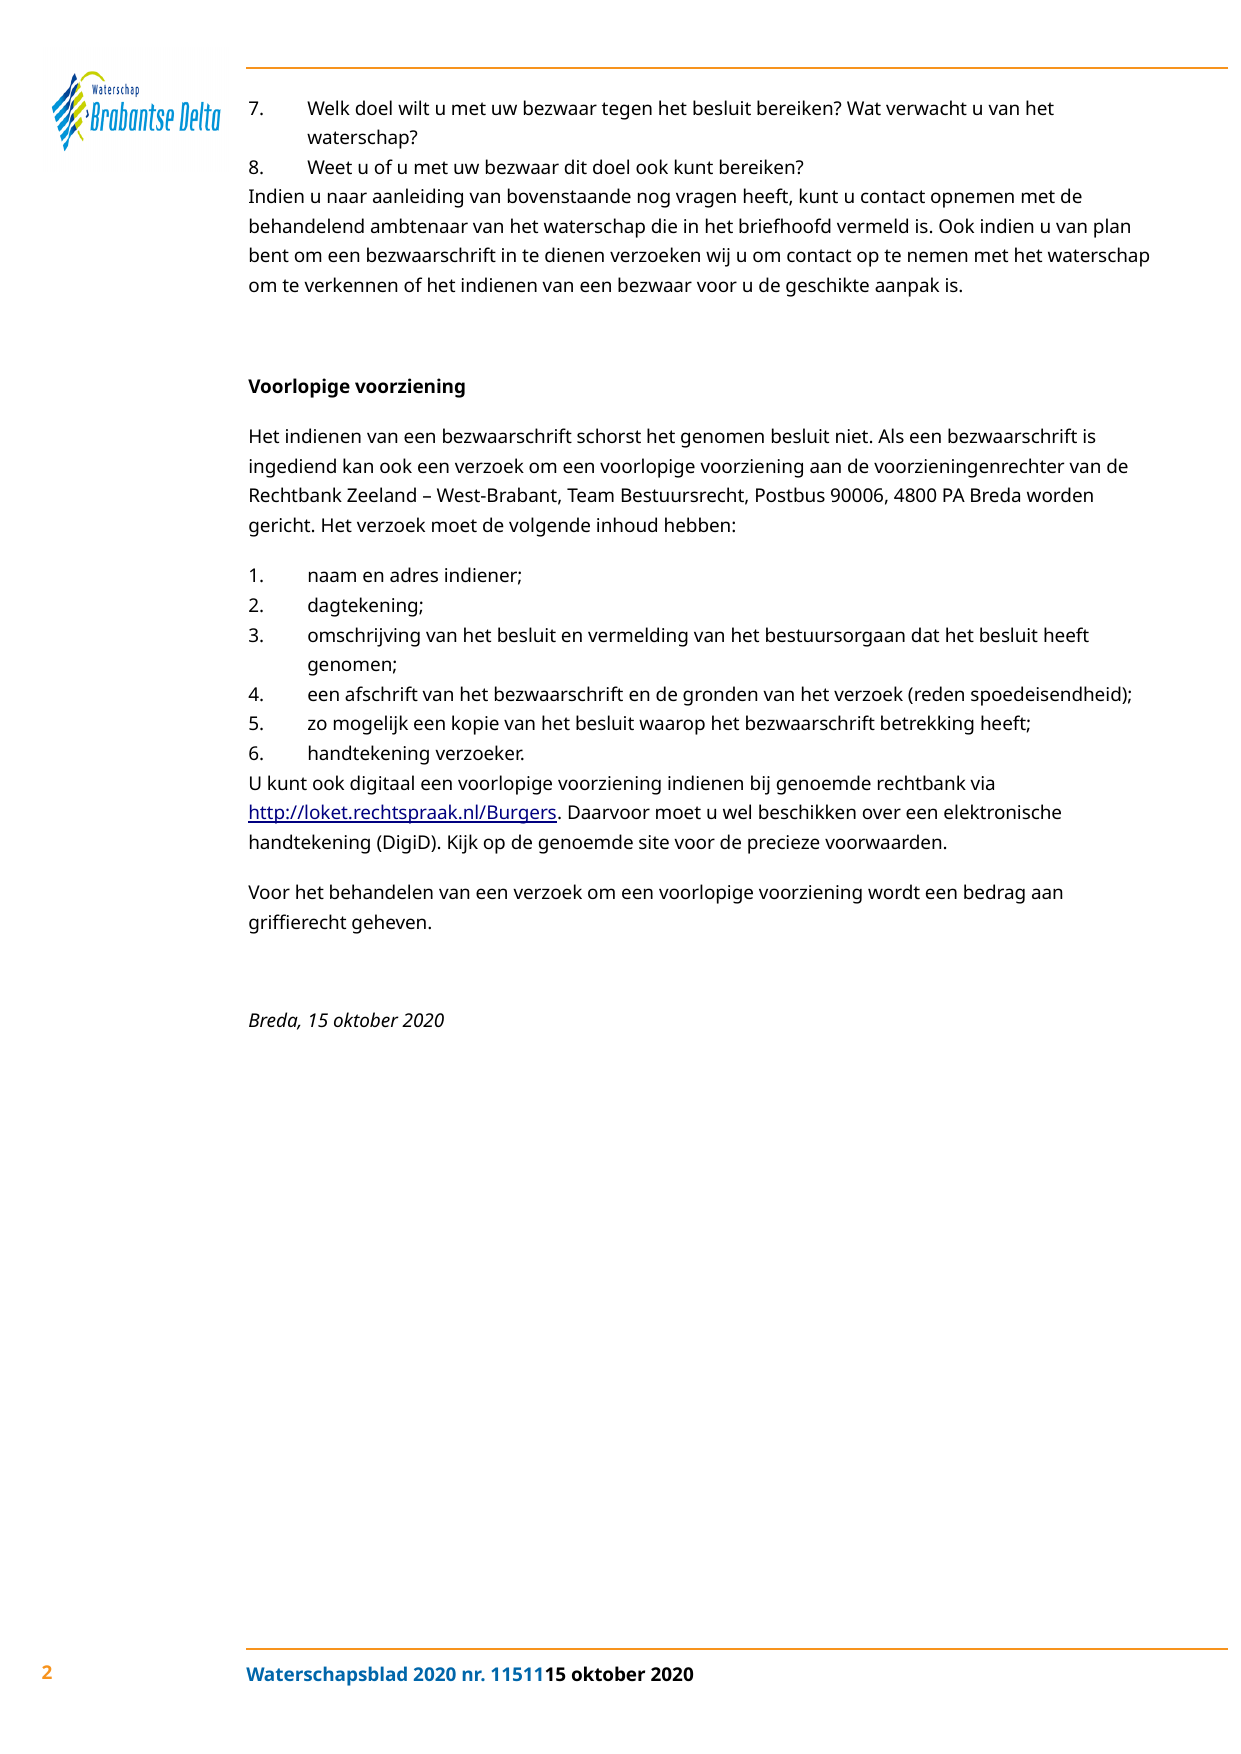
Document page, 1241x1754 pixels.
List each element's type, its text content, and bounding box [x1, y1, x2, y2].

list handtekening verzoeker. [248, 740, 1152, 766]
text Voorlopige voorziening [248, 373, 1152, 399]
list omschrijving van het besluit en vermelding van het bestuursorgaan dat het besluit heeft genomen; [248, 622, 1152, 677]
list naam en adres indiener; [248, 563, 1152, 588]
list Welk doel wilt u met uw bezwaar tegen het besluit bereiken? Wat verwacht u van het waterschap? [248, 95, 1152, 150]
text U kunt ook digitaal een voorlopige voorziening indienen bij genoemde rechtbank via http://loket.rechtspraak.nl/Burgers. Daarvoor moet u wel beschikken over een elektronische handtekening (DigiD). Kijk op de genoemde site voor de precieze voorwaarden. [248, 770, 1152, 855]
picture [41, 47, 231, 172]
text Indien u naar aanleiding van bovenstaande nog vragen heeft, kunt u contact opnemen met de behandelend ambtenaar van het waterschap die in het briefhoofd vermeld is. Ook indien u van plan bent om een bezwaarschrift in te dienen verzoeken wij u om contact op te nemen met het waterschap om te verkennen of het indienen van een bezwaar voor u de geschikte aanpak is. [248, 183, 1152, 298]
text Breda, 15 oktober 2020 [248, 1007, 1152, 1033]
text Voor het behandelen van een verzoek om een voorlopige voorziening wordt een bedrag aan griffierecht geheven. [248, 879, 1152, 935]
list dagtekening; [248, 592, 1152, 618]
list Weet u of u met uw bezwaar dit doel ook kunt bereiken? [248, 154, 1152, 180]
text Het indienen van een bezwaarschrift schorst het genomen besluit niet. Als een bezwaarschrift is ingediend kan ook een verzoek om een voorlopige voorziening aan de voorzieningenrechter van de Rechtbank Zeeland – West-Brabant, Team Bestuursrecht, Postbus 90006, 4800 PA Breda worden gericht. Het verzoek moet de volgende inhoud hebben: [248, 423, 1152, 538]
list zo mogelijk een kopie van het besluit waarop het bezwaarschrift betrekking heeft; [248, 711, 1152, 736]
list een afschrift van het bezwaarschrift en de gronden van het verzoek (reden spoedeisendheid); [248, 681, 1152, 707]
